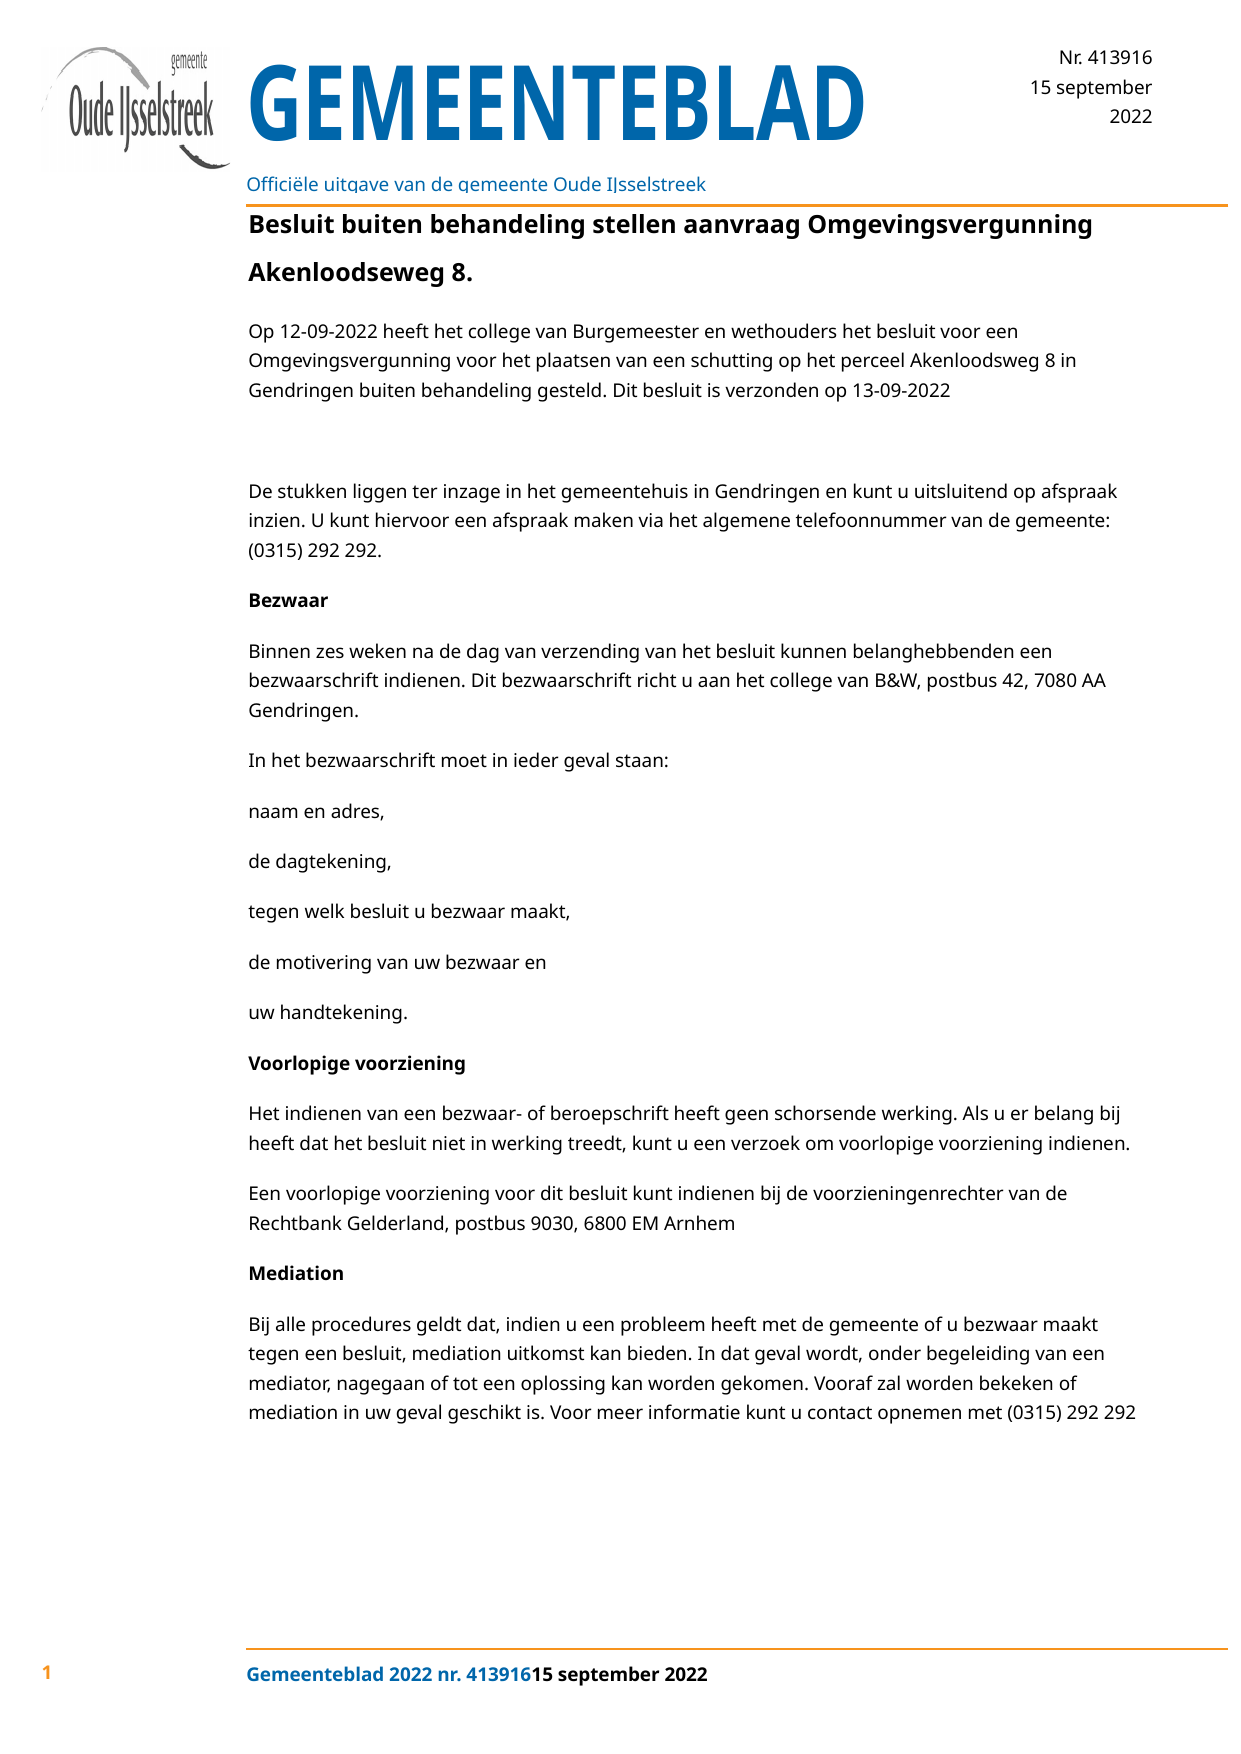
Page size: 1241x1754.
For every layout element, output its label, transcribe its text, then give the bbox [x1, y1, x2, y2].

text uw handtekening. [248, 999, 1152, 1025]
text de dagtekening, [248, 848, 1152, 874]
text Bezwaar [248, 587, 1152, 613]
text Het indienen van een bezwaar- of beroepschrift heeft geen schorsende werking. Als u er belang bij heeft dat het besluit niet in werking treedt, kunt u een verzoek om voorlopige voorziening indienen. [248, 1100, 1152, 1156]
text Voorlopige voorziening [248, 1050, 1152, 1076]
text Besluit buiten behandeling stellen aanvraag Omgevingsvergunning Akenloodseweg 8. [248, 207, 1152, 288]
text Op 12-09-2022 heeft het college van Burgemeester en wethouders het besluit voor een Omgevingsvergunning voor het plaatsen van een schutting op het perceel Akenloodsweg 8 in Gendringen buiten behandeling gesteld. Dit besluit is verzonden op 13-09-2022 [248, 318, 1152, 403]
text Een voorlopige voorziening voor dit besluit kunt indienen bij de voorzieningenrechter van de Rechtbank Gelderland, postbus 9030, 6800 EM Arnhem [248, 1180, 1152, 1236]
picture [41, 47, 231, 172]
text tegen welk besluit u bezwaar maakt, [248, 899, 1152, 924]
text Mediation [248, 1260, 1152, 1286]
text Binnen zes weken na de dag van verzending van het besluit kunnen belanghebbenden een bezwaarschrift indienen. Dit bezwaarschrift richt u aan het college van B&W, postbus 42, 7080 AA Gendringen. [248, 638, 1152, 723]
text De stukken liggen ter inzage in het gemeentehuis in Gendringen en kunt u uitsluitend op afspraak inzien. U kunt hiervoor een afspraak maken via het algemene telefoonnummer van de gemeente: (0315) 292 292. [248, 478, 1152, 563]
text Bij alle procedures geldt dat, indien u een probleem heeft met de gemeente of u bezwaar maakt tegen een besluit, mediation uitkomst kan bieden. In dat geval wordt, onder begeleiding van een mediator, nagegaan of tot een oplossing kan worden gekomen. Vooraf zal worden bekeken of mediation in uw geval geschikt is. Voor meer informatie kunt u contact opnemen met (0315) 292 292 [248, 1311, 1152, 1425]
text In het bezwaarschrift moet in ieder geval staan: [248, 747, 1152, 773]
text de motivering van uw bezwaar en [248, 949, 1152, 975]
text naam en adres, [248, 798, 1152, 824]
